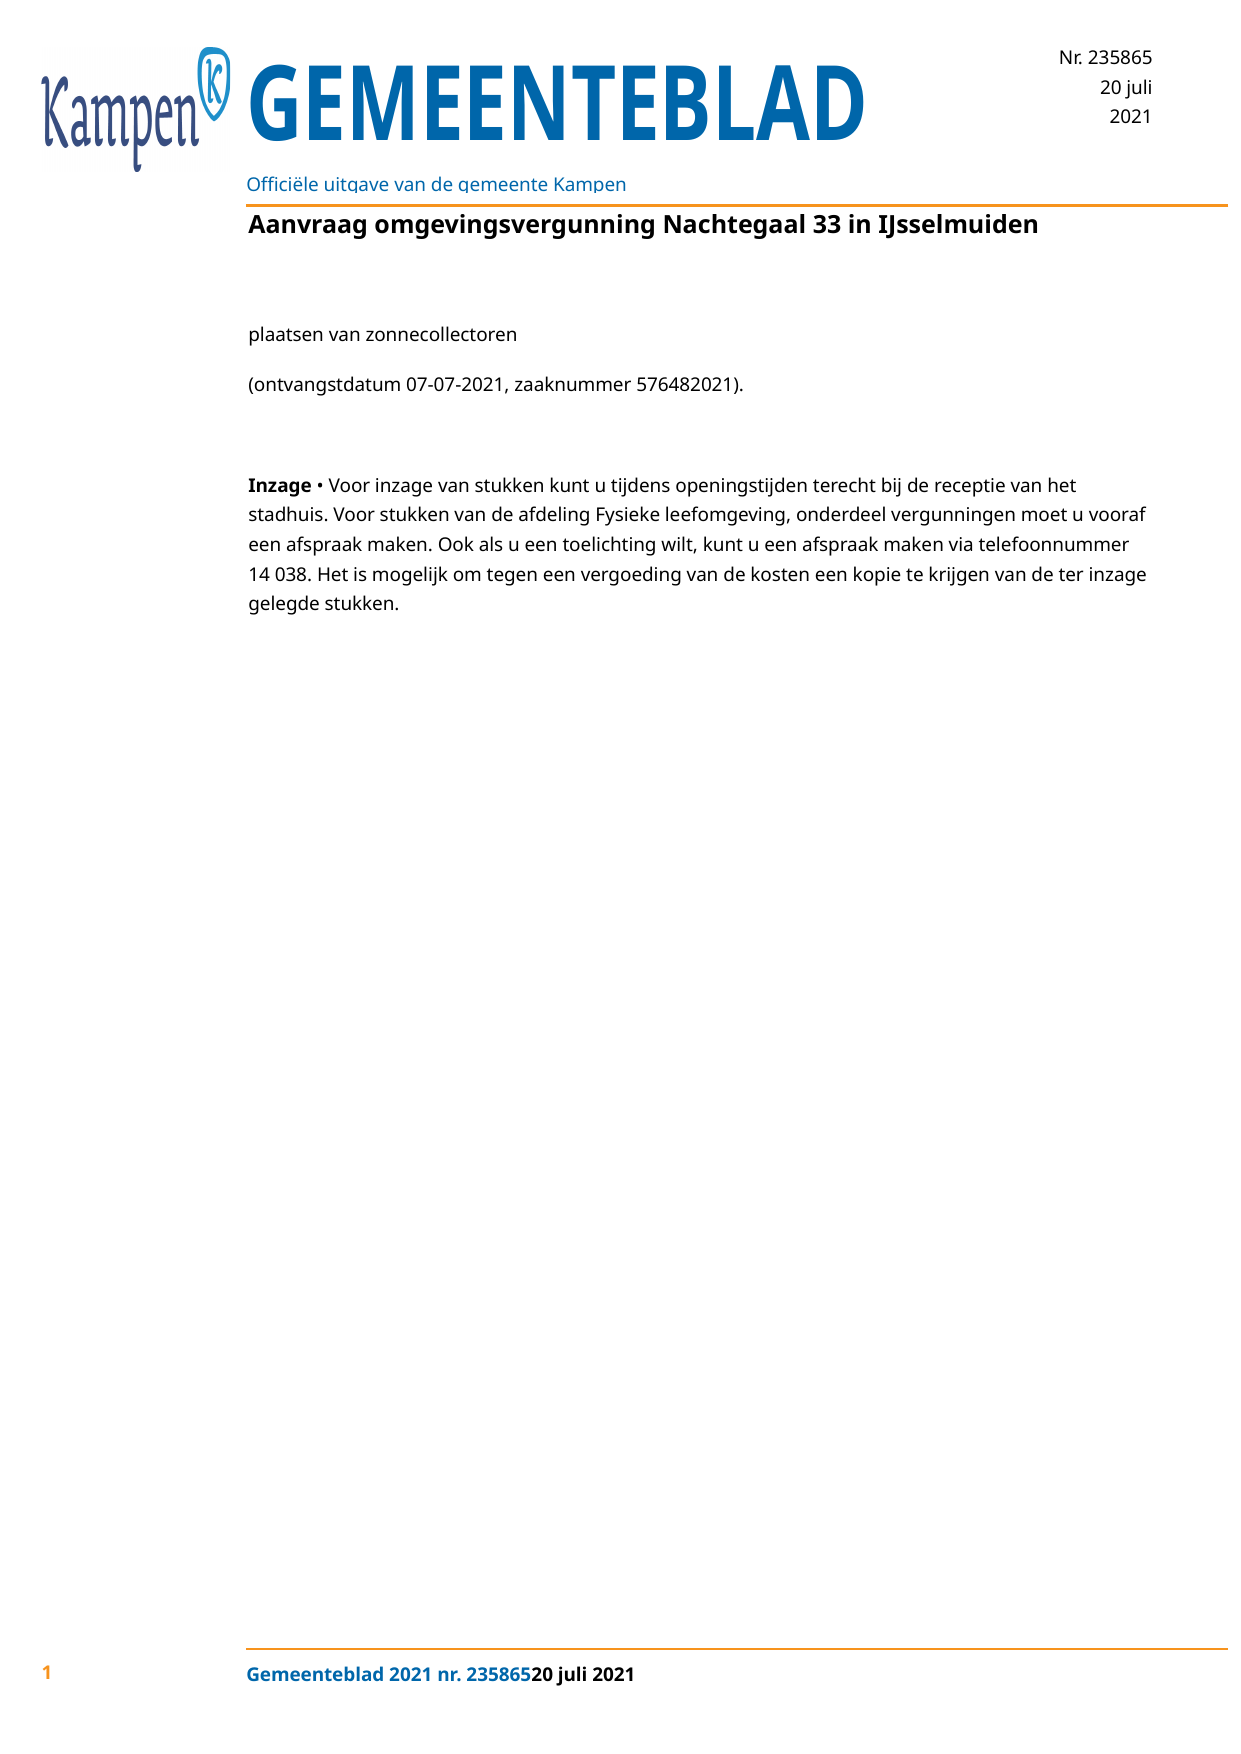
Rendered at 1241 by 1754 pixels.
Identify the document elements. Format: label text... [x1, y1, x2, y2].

picture [41, 47, 231, 172]
text (ontvangstdatum 07-07-2021, zaaknummer 576482021). [248, 371, 1152, 397]
text plaatsen van zonnecollectoren [248, 321, 1152, 346]
text Inzage • Voor inzage van stukken kunt u tijdens openingstijden terecht bij de receptie van het stadhuis. Voor stukken van de afdeling Fysieke leefomgeving, onderdeel vergunningen moet u vooraf een afspraak maken. Ook als u een toelichting wilt, kunt u een afspraak maken via telefoonnummer 14 038. Het is mogelijk om tegen een vergoeding van de kosten een kopie te krijgen van de ter inzage gelegde stukken. [248, 472, 1152, 616]
text Aanvraag omgevingsvergunning Nachtegaal 33 in IJsselmuiden [248, 207, 1152, 241]
